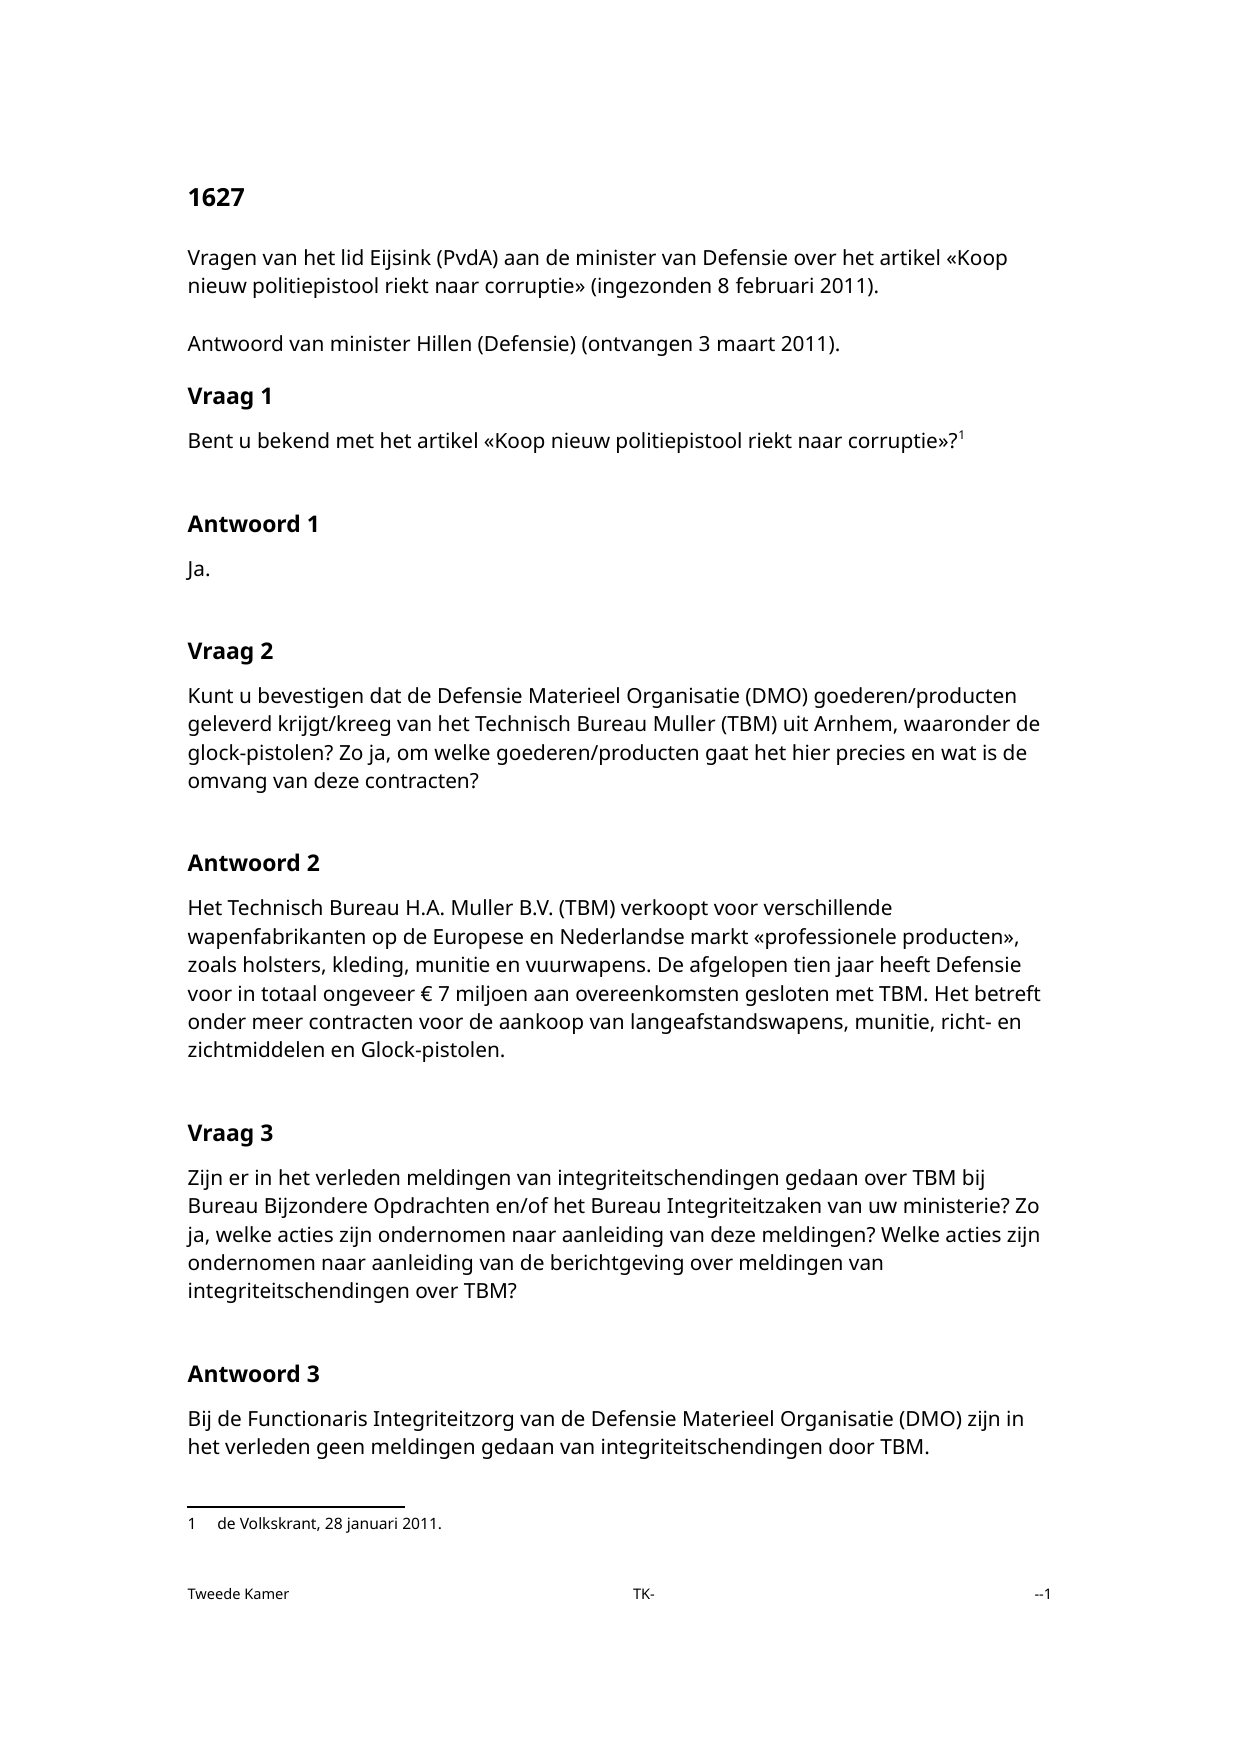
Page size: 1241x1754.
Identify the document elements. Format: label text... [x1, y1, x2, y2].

text Vragen van het lid Eijsink (PvdA) aan de minister van Defensie over het artikel «Koop nieuw politiepistool riekt naar corruptie» (ingezonden 8 februari 2011). [187, 243, 1053, 300]
text 1627 [187, 179, 1053, 213]
text Het Technisch Bureau H.A. Muller B.V. (TBM) verkoopt voor verschillende wapenfabrikanten op de Europese en Nederlandse markt «professionele producten», zoals holsters, kleding, munitie en vuurwapens. De afgelopen tien jaar heeft Defensie voor in totaal ongeveer € 7 miljoen aan overeenkomsten gesloten met TBM. Het betreft onder meer contracten voor de aankoop van langeafstandswapens, munitie, richt- en zichtmiddelen en Glock-pistolen. [187, 893, 1053, 1064]
subtitle Vraag 3 [187, 1117, 1053, 1148]
subtitle Vraag 2 [187, 635, 1053, 666]
text Ja. [187, 554, 1053, 582]
subtitle Antwoord 2 [187, 847, 1053, 878]
subtitle Vraag 1 [187, 380, 1053, 412]
text Bent u bekend met het artikel «Koop nieuw politiepistool riekt naar corruptie»? [187, 427, 1053, 455]
text de Volkskrant, 28 januari 2011. [187, 1506, 1053, 1534]
subtitle Antwoord 3 [187, 1357, 1053, 1389]
text Bij de Functionaris Integriteitzorg van de Defensie Materieel Organisatie (DMO) zijn in het verleden geen meldingen gedaan van integriteitschendingen door TBM. [187, 1404, 1053, 1461]
text Kunt u bevestigen dat de Defensie Materieel Organisatie (DMO) goederen/producten geleverd krijgt/kreeg van het Technisch Bureau Muller (TBM) uit Arnhem, waaronder de glock-pistolen? Zo ja, om welke goederen/producten gaat het hier precies en wat is de omvang van deze contracten? [187, 681, 1053, 795]
text Zijn er in het verleden meldingen van integriteitschendingen gedaan over TBM bij Bureau Bijzondere Opdrachten en/of het Bureau Integriteitzaken van uw ministerie? Zo ja, welke acties zijn ondernomen naar aanleiding van deze meldingen? Welke acties zijn ondernomen naar aanleiding van de berichtgeving over meldingen van integriteitschendingen over TBM? [187, 1163, 1053, 1305]
text Antwoord van minister Hillen (Defensie) (ontvangen 3 maart 2011). [187, 329, 1053, 358]
subtitle Antwoord 1 [187, 507, 1053, 539]
